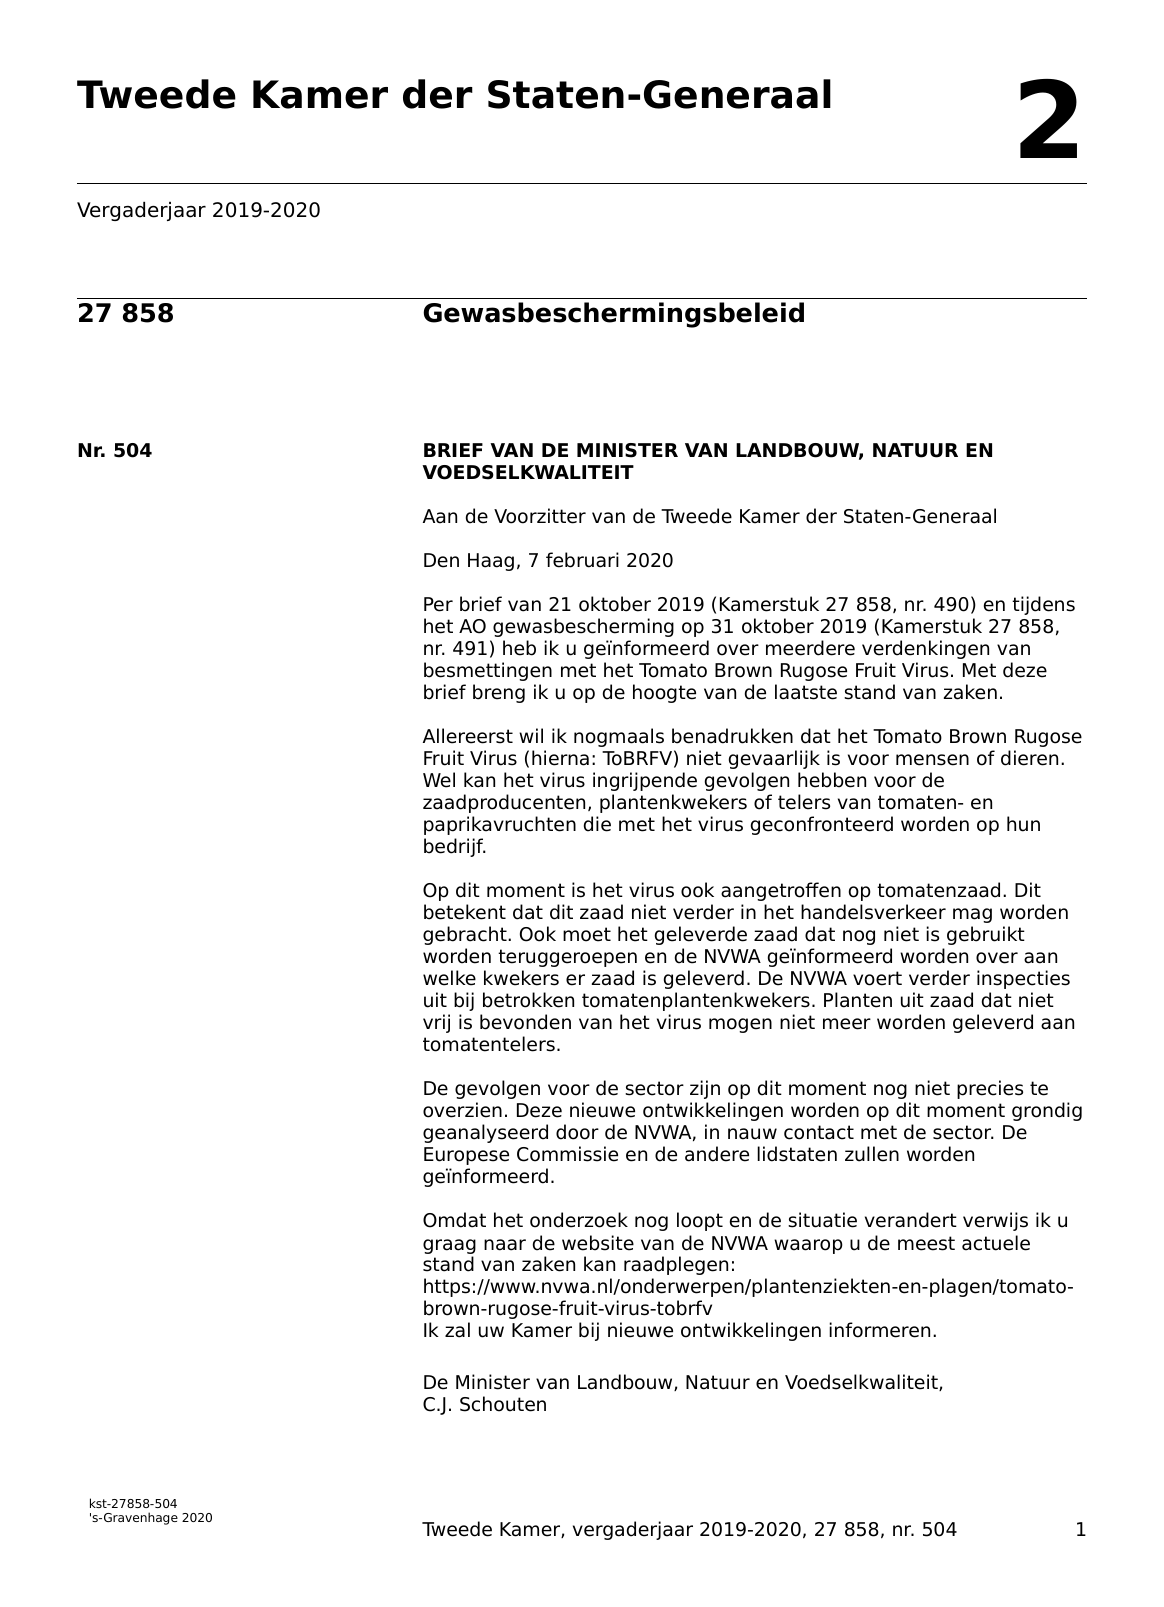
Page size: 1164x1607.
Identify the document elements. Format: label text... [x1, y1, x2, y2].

text kst-27858-504 [88, 1497, 323, 1511]
table_header 2 [886, 59, 1087, 183]
text 's-Gravenhage 2020 [88, 1511, 323, 1525]
text Allereerst wil ik nogmaals benadrukken dat het Tomato Brown Rugose Fruit Virus (hierna: ToBRFV) niet gevaarlijk is voor mensen of dieren. Wel kan het virus ingrijpende gevolgen hebben voor de zaadproducenten, plantenkwekers of telers van tomaten- en paprikavruchten die met het virus geconfronteerd worden op hun bedrijf. [422, 726, 1087, 858]
text Aan de Voorzitter van de Tweede Kamer der Staten-Generaal [422, 506, 1087, 528]
table_cell Vergaderjaar 2019-2020 [77, 184, 1087, 298]
text De gevolgen voor de sector zijn op dit moment nog niet precies te overzien. Deze nieuwe ontwikkelingen worden op dit moment grondig geanalyseerd door de NVWA, in nauw contact met de sector. De Europese Commissie en de andere lidstaten zullen worden geïnformeerd. [422, 1078, 1087, 1188]
text De Minister van Landbouw, Natuur en Voedselkwaliteit, C.J. Schouten [422, 1372, 1087, 1416]
text Den Haag, 7 februari 2020 [422, 550, 1087, 572]
table_header Tweede Kamer der Staten-Generaal [77, 59, 886, 183]
text Per brief van 21 oktober 2019 (Kamerstuk 27 858, nr. 490) en tijdens het AO gewasbescherming op 31 oktober 2019 (Kamerstuk 27 858, nr. 491) heb ik u geïnformeerd over meerdere verdenkingen van besmettingen met het Tomato Brown Rugose Fruit Virus. Met deze brief breng ik u op de hoogte van de laatste stand van zaken. [422, 594, 1087, 704]
text Ik zal uw Kamer bij nieuwe ontwikkelingen informeren. [422, 1320, 1087, 1342]
text Omdat het onderzoek nog loopt en de situatie verandert verwijs ik u graag naar de website van de NVWA waarop u de meest actuele stand van zaken kan raadplegen: https://www.nvwa.nl/onderwerpen/plantenziekten-en-plagen/tomato-brown-rugose-fruit-virus-tobrfv [422, 1210, 1087, 1320]
subtitle 27 858 Gewasbeschermingsbeleid [77, 299, 1087, 329]
subtitle Nr. 504 BRIEF VAN DE MINISTER VAN LANDBOUW, NATUUR EN VOEDSELKWALITEIT [77, 440, 1087, 484]
text Op dit moment is het virus ook aangetroffen op tomatenzaad. Dit betekent dat dit zaad niet verder in het handelsverkeer mag worden gebracht. Ook moet het geleverde zaad dat nog niet is gebruikt worden teruggeroepen en de NVWA geïnformeerd worden over aan welke kwekers er zaad is geleverd. De NVWA voert verder inspecties uit bij betrokken tomatenplantenkwekers. Planten uit zaad dat niet vrij is bevonden van het virus mogen niet meer worden geleverd aan tomatentelers. [422, 880, 1087, 1056]
